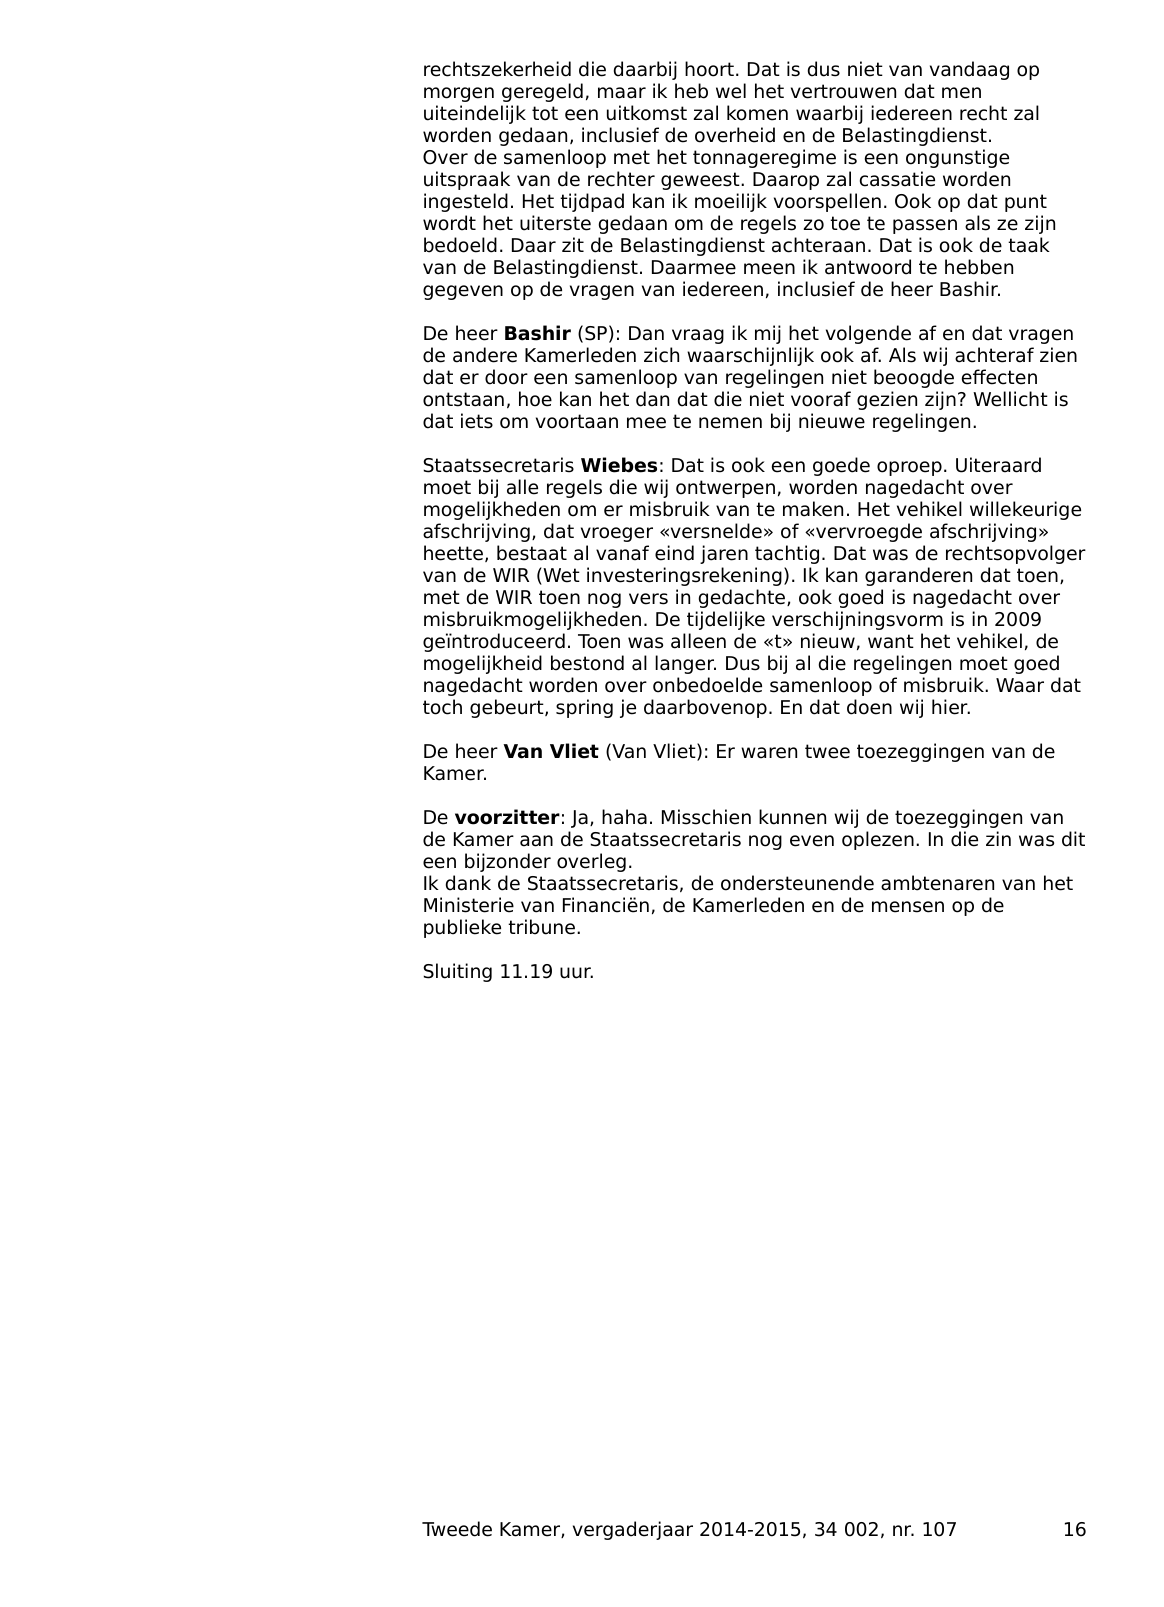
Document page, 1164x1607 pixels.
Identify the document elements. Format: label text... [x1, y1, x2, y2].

text Ik dank de Staatssecretaris, de ondersteunende ambtenaren van het Ministerie van Financiën, de Kamerleden en de mensen op de publieke tribune. [422, 873, 1087, 939]
text Sluiting 11.19 uur. [422, 961, 1087, 983]
text Staatssecretaris Wiebes: Dat is ook een goede oproep. Uiteraard moet bij alle regels die wij ontwerpen, worden nagedacht over mogelijkheden om er misbruik van te maken. Het vehikel willekeurige afschrijving, dat vroeger «versnelde» of «vervroegde afschrijving» heette, bestaat al vanaf eind jaren tachtig. Dat was de rechtsopvolger van de WIR (Wet investeringsrekening). Ik kan garanderen dat toen, met de WIR toen nog vers in gedachte, ook goed is nagedacht over misbruikmogelijkheden. De tijdelijke verschijningsvorm is in 2009 geïntroduceerd. Toen was alleen de «t» nieuw, want het vehikel, de mogelijkheid bestond al langer. Dus bij al die regelingen moet goed nagedacht worden over onbedoelde samenloop of misbruik. Waar dat toch gebeurt, spring je daarbovenop. En dat doen wij hier. [422, 455, 1087, 719]
text De voorzitter: Ja, haha. Misschien kunnen wij de toezeggingen van de Kamer aan de Staatssecretaris nog even oplezen. In die zin was dit een bijzonder overleg. [422, 807, 1087, 873]
text De heer Van Vliet (Van Vliet): Er waren twee toezeggingen van de Kamer. [422, 741, 1087, 785]
text Over de samenloop met het tonnageregime is een ongunstige uitspraak van de rechter geweest. Daarop zal cassatie worden ingesteld. Het tijdpad kan ik moeilijk voorspellen. Ook op dat punt wordt het uiterste gedaan om de regels zo toe te passen als ze zijn bedoeld. Daar zit de Belastingdienst achteraan. Dat is ook de taak van de Belastingdienst. Daarmee meen ik antwoord te hebben gegeven op de vragen van iedereen, inclusief de heer Bashir. [422, 147, 1087, 301]
text rechtszekerheid die daarbij hoort. Dat is dus niet van vandaag op morgen geregeld, maar ik heb wel het vertrouwen dat men uiteindelijk tot een uitkomst zal komen waarbij iedereen recht zal worden gedaan, inclusief de overheid en de Belastingdienst. [422, 59, 1087, 147]
text De heer Bashir (SP): Dan vraag ik mij het volgende af en dat vragen de andere Kamerleden zich waarschijnlijk ook af. Als wij achteraf zien dat er door een samenloop van regelingen niet beoogde effecten ontstaan, hoe kan het dan dat die niet vooraf gezien zijn? Wellicht is dat iets om voortaan mee te nemen bij nieuwe regelingen. [422, 323, 1087, 433]
